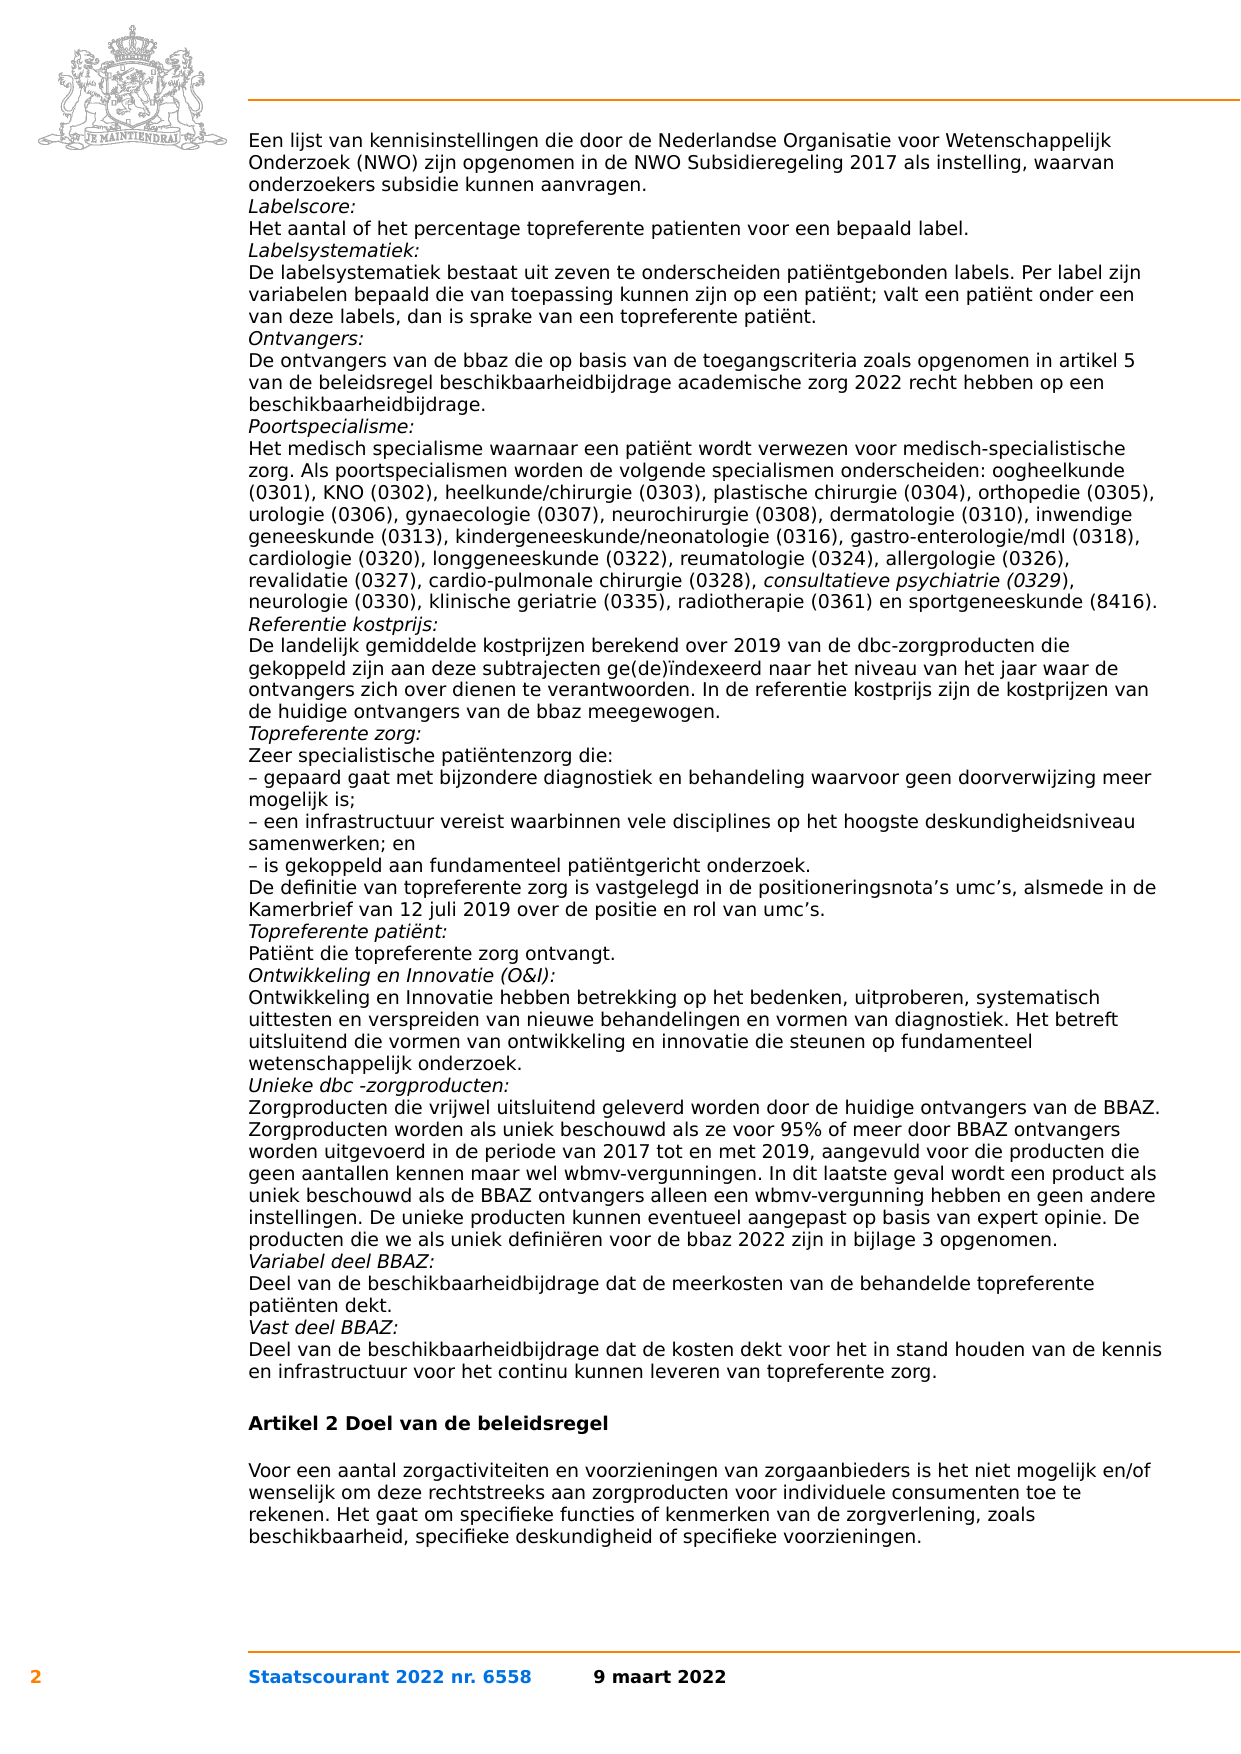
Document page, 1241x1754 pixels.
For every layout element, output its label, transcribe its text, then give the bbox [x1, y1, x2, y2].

text Zorgproducten die vrijwel uitsluitend geleverd worden door de huidige ontvangers van de BBAZ. Zorgproducten worden als uniek beschouwd als ze voor 95% of meer door BBAZ ontvangers worden uitgevoerd in de periode van 2017 tot en met 2019, aangevuld voor die producten die geen aantallen kennen maar wel wbmv-vergunningen. In dit laatste geval wordt een product als uniek beschouwd als de BBAZ ontvangers alleen een wbmv-vergunning hebben en geen andere instellingen. De unieke producten kunnen eventueel aangepast op basis van expert opinie. De producten die we als uniek definiëren voor de bbaz 2022 zijn in bijlage 3 opgenomen. [248, 1097, 1163, 1251]
text Labelscore: [248, 196, 1163, 218]
text Labelsystematiek: [248, 240, 1163, 262]
text – is gekoppeld aan fundamenteel patiëntgericht onderzoek. [248, 855, 1163, 877]
text Vast deel BBAZ: [248, 1317, 1163, 1339]
text – gepaard gaat met bijzondere diagnostiek en behandeling waarvoor geen doorverwijzing meer mogelijk is; [248, 767, 1163, 811]
text Variabel deel BBAZ: [248, 1251, 1163, 1273]
text Referentie kostprijs: [248, 613, 1163, 635]
text Topreferente patiënt: [248, 921, 1163, 943]
text Ontvangers: [248, 328, 1163, 350]
text – een infrastructuur vereist waarbinnen vele disciplines op het hoogste deskundigheidsniveau samenwerken; en [248, 811, 1163, 855]
text Een lijst van kennisinstellingen die door de Nederlandse Organisatie voor Wetenschappelijk Onderzoek (NWO) zijn opgenomen in de NWO Subsidieregeling 2017 als instelling, waarvan onderzoekers subsidie kunnen aanvragen. [248, 130, 1163, 196]
text De ontvangers van de bbaz die op basis van de toegangscriteria zoals opgenomen in artikel 5 van de beleidsregel beschikbaarheidbijdrage academische zorg 2022 recht hebben op een beschikbaarheidbijdrage. [248, 350, 1163, 416]
text Zeer specialistische patiëntenzorg die: [248, 745, 1163, 767]
text Unieke dbc -zorgproducten: [248, 1075, 1163, 1097]
text Topreferente zorg: [248, 723, 1163, 745]
picture [38, 25, 227, 150]
text De definitie van topreferente zorg is vastgelegd in de positioneringsnota’s umc’s, alsmede in de Kamerbrief van 12 juli 2019 over de positie en rol van umc’s. [248, 877, 1163, 921]
text De labelsystematiek bestaat uit zeven te onderscheiden patiëntgebonden labels. Per label zijn variabelen bepaald die van toepassing kunnen zijn op een patiënt; valt een patiënt onder een van deze labels, dan is sprake van een topreferente patiënt. [248, 262, 1163, 328]
text Ontwikkeling en Innovatie (O&I): [248, 965, 1163, 987]
text Het aantal of het percentage topreferente patienten voor een bepaald label. [248, 218, 1163, 240]
subtitle Artikel 2 Doel van de beleidsregel [248, 1413, 1163, 1435]
text Deel van de beschikbaarheidbijdrage dat de meerkosten van de behandelde topreferente patiënten dekt. [248, 1273, 1163, 1317]
text Deel van de beschikbaarheidbijdrage dat de kosten dekt voor het in stand houden van de kennis en infrastructuur voor het continu kunnen leveren van topreferente zorg. [248, 1339, 1163, 1383]
text Het medisch specialisme waarnaar een patiënt wordt verwezen voor medisch-specialistische zorg. Als poortspecialismen worden de volgende specialismen onderscheiden: oogheelkunde (0301), KNO (0302), heelkunde/chirurgie (0303), plastische chirurgie (0304), orthopedie (0305), urologie (0306), gynaecologie (0307), neurochirurgie (0308), dermatologie (0310), inwendige geneeskunde (0313), kindergeneeskunde/neonatologie (0316), gastro-enterologie/mdl (0318), cardiologie (0320), longgeneeskunde (0322), reumatologie (0324), allergologie (0326), revalidatie (0327), cardio-pulmonale chirurgie (0328), consultatieve psychiatrie (0329), neurologie (0330), klinische geriatrie (0335), radiotherapie (0361) en sportgeneeskunde (8416). [248, 438, 1163, 613]
text Patiënt die topreferente zorg ontvangt. [248, 943, 1163, 965]
text Poortspecialisme: [248, 416, 1163, 438]
text Voor een aantal zorgactiviteiten en voorzieningen van zorgaanbieders is het niet mogelijk en/of wenselijk om deze rechtstreeks aan zorgproducten voor individuele consumenten toe te rekenen. Het gaat om specifieke functies of kenmerken van de zorgverlening, zoals beschikbaarheid, specifieke deskundigheid of specifieke voorzieningen. [248, 1460, 1163, 1548]
text De landelijk gemiddelde kostprijzen berekend over 2019 van de dbc-zorgproducten die gekoppeld zijn aan deze subtrajecten ge(de)ïndexeerd naar het niveau van het jaar waar de ontvangers zich over dienen te verantwoorden. In de referentie kostprijs zijn de kostprijzen van de huidige ontvangers van de bbaz meegewogen. [248, 635, 1163, 723]
text Ontwikkeling en Innovatie hebben betrekking op het bedenken, uitproberen, systematisch uittesten en verspreiden van nieuwe behandelingen en vormen van diagnostiek. Het betreft uitsluitend die vormen van ontwikkeling en innovatie die steunen op fundamenteel wetenschappelijk onderzoek. [248, 987, 1163, 1075]
